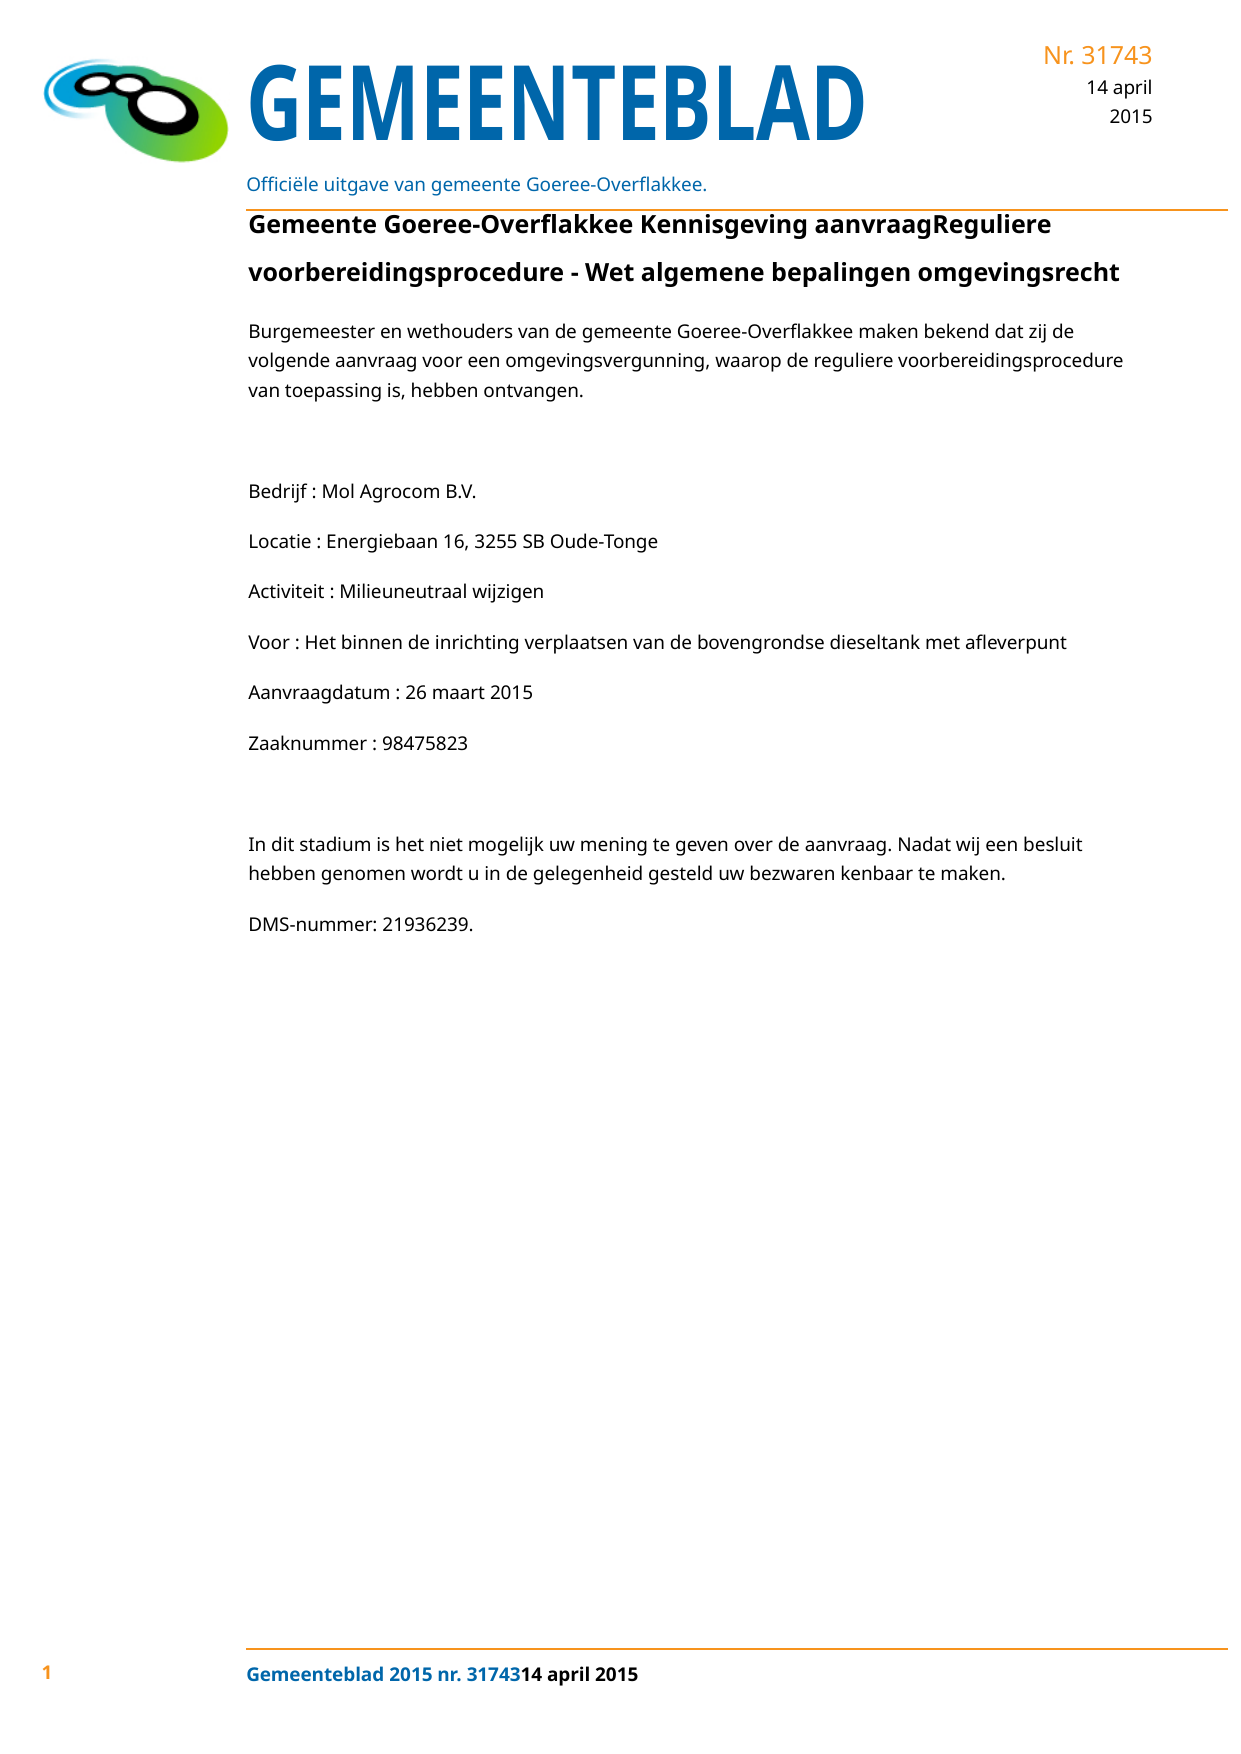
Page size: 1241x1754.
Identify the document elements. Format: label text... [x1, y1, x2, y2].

text In dit stadium is het niet mogelijk uw mening te geven over de aanvraag. Nadat wij een besluit hebben genomen wordt u in de gelegenheid gesteld uw bezwaren kenbaar te maken. [248, 831, 1152, 886]
text Bedrijf : Mol Agrocom B.V. [248, 478, 1152, 504]
text Gemeente Goeree-Overflakkee Kennisgeving aanvraagReguliere voorbereidingsprocedure - Wet algemene bepalingen omgevingsrecht [248, 211, 1152, 288]
text Aanvraagdatum : 26 maart 2015 [248, 679, 1152, 705]
text Activiteit : Milieuneutraal wijzigen [248, 579, 1152, 604]
picture [41, 47, 231, 172]
text Voor : Het binnen de inrichting verplaatsen van de bovengrondse dieseltank met afleverpunt [248, 629, 1152, 655]
text Locatie : Energiebaan 16, 3255 SB Oude-Tonge [248, 528, 1152, 554]
text Burgemeester en wethouders van de gemeente Goeree-Overflakkee maken bekend dat zij de volgende aanvraag voor een omgevingsvergunning, waarop de reguliere voorbereidingsprocedure van toepassing is, hebben ontvangen. [248, 318, 1152, 403]
text DMS-nummer: 21936239. [248, 911, 1152, 937]
text Zaaknummer : 98475823 [248, 730, 1152, 756]
